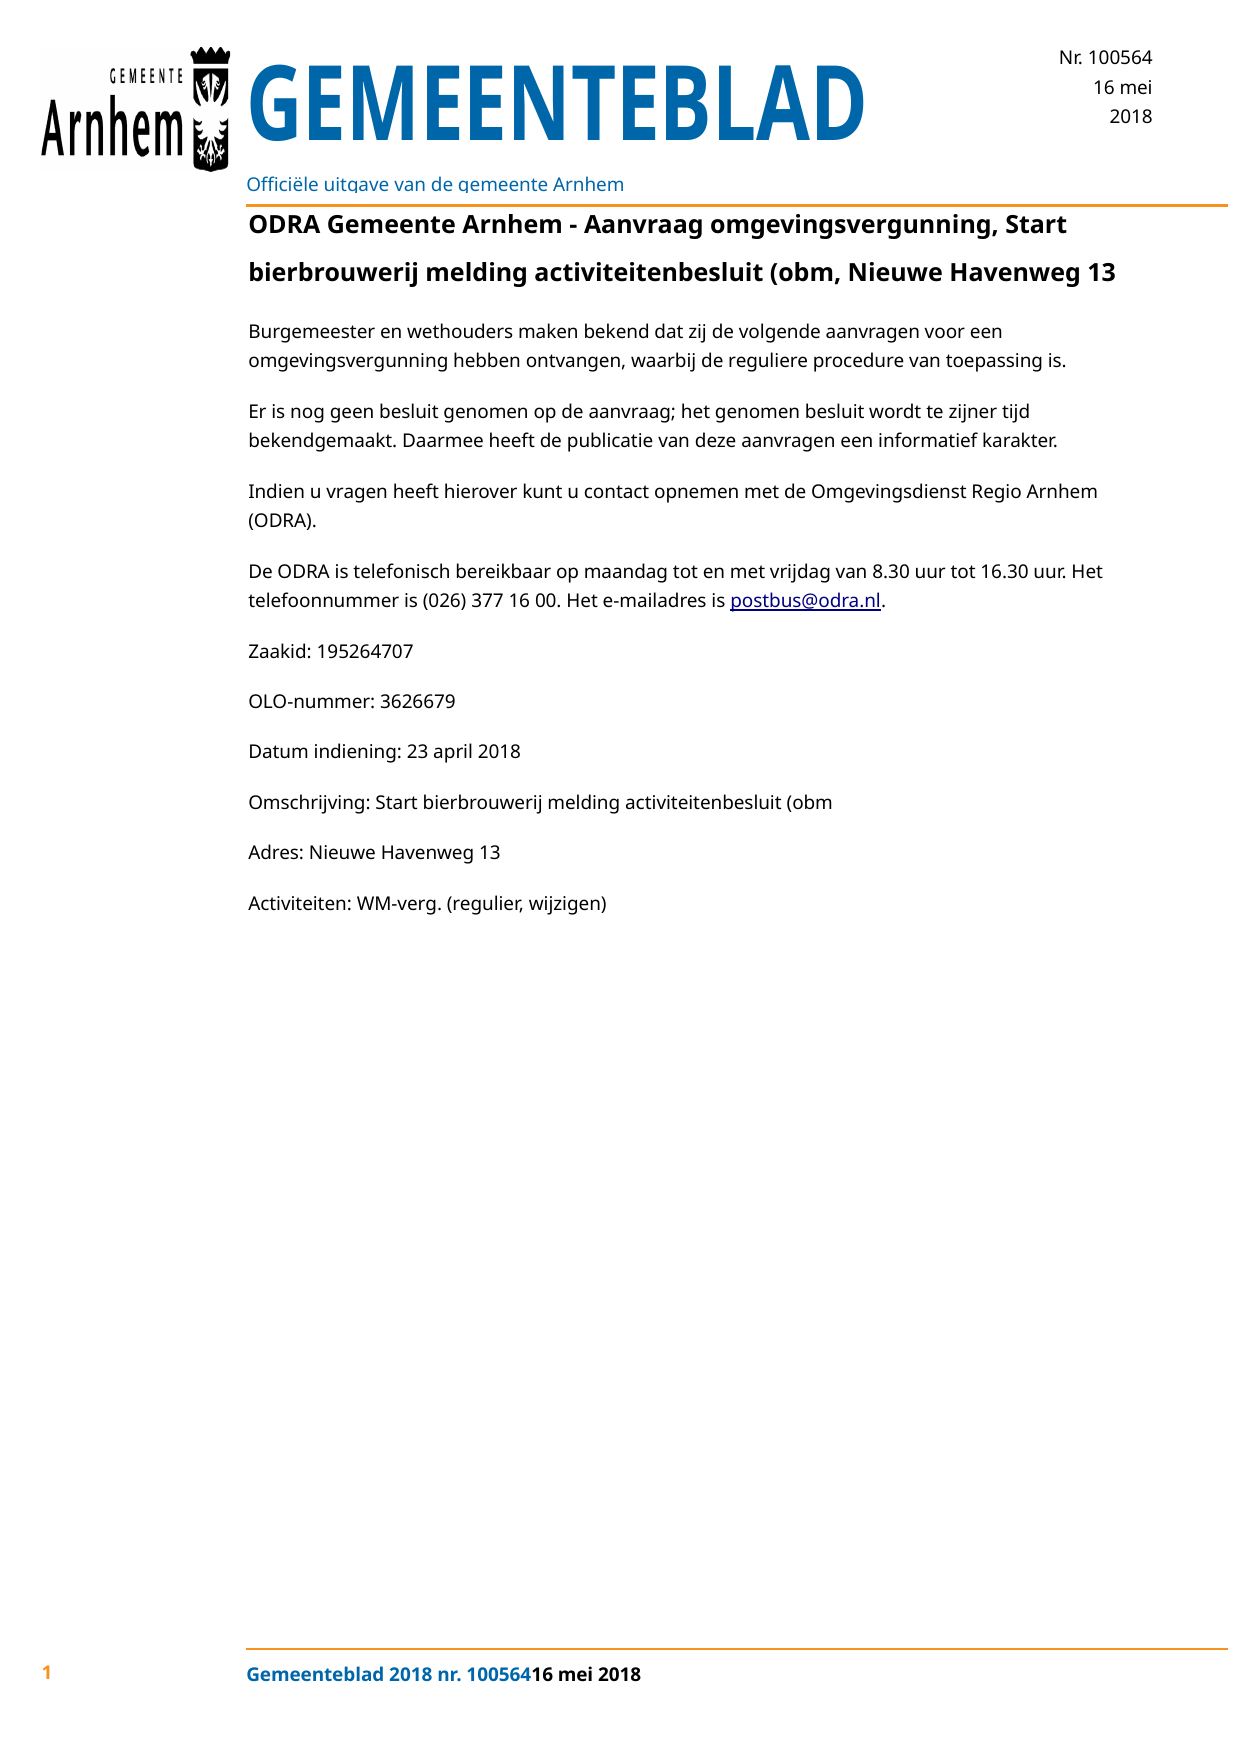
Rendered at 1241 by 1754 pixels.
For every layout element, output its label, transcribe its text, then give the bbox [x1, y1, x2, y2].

text Adres: Nieuwe Havenweg 13 [248, 839, 1152, 865]
text Zaakid: 195264707 [248, 638, 1152, 664]
text OLO-nummer: 3626679 [248, 688, 1152, 714]
text Indien u vragen heeft hierover kunt u contact opnemen met de Omgevingsdienst Regio Arnhem (ODRA). [248, 478, 1152, 533]
text Burgemeester en wethouders maken bekend dat zij de volgende aanvragen voor een omgevingsvergunning hebben ontvangen, waarbij de reguliere procedure van toepassing is. [248, 318, 1152, 373]
text Er is nog geen besluit genomen op de aanvraag; het genomen besluit wordt te zijner tijd bekendgemaakt. Daarmee heeft de publicatie van deze aanvragen een informatief karakter. [248, 398, 1152, 453]
picture [41, 47, 231, 172]
text Activiteiten: WM-verg. (regulier, wijzigen) [248, 890, 1152, 916]
text Omschrijving: Start bierbrouwerij melding activiteitenbesluit (obm [248, 789, 1152, 815]
text De ODRA is telefonisch bereikbaar op maandag tot en met vrijdag van 8.30 uur tot 16.30 uur. Het telefoonnummer is (026) 377 16 00. Het e-mailadres is postbus@odra.nl. [248, 558, 1152, 613]
text ODRA Gemeente Arnhem - Aanvraag omgevingsvergunning, Start bierbrouwerij melding activiteitenbesluit (obm, Nieuwe Havenweg 13 [248, 207, 1152, 288]
text Datum indiening: 23 april 2018 [248, 739, 1152, 764]
